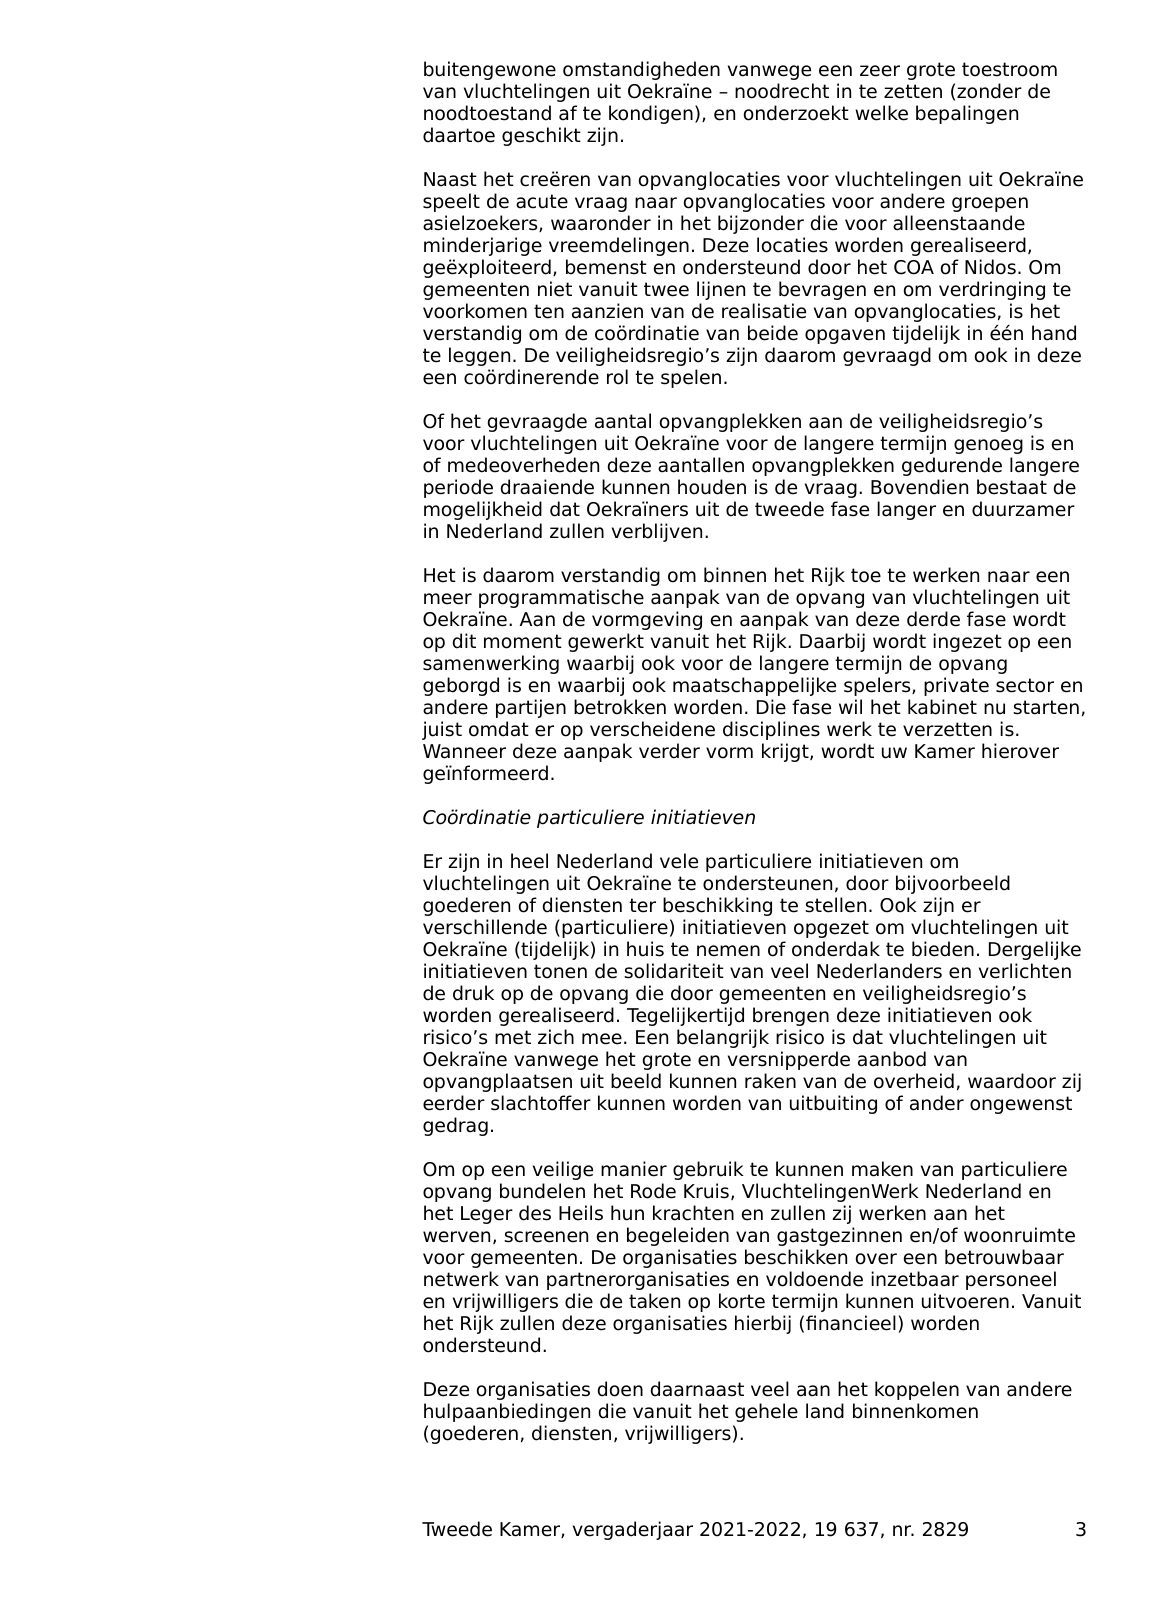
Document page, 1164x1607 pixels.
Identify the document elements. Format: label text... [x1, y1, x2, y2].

text Er zijn in heel Nederland vele particuliere initiatieven om vluchtelingen uit Oekraïne te ondersteunen, door bijvoorbeeld goederen of diensten ter beschikking te stellen. Ook zijn er verschillende (particuliere) initiatieven opgezet om vluchtelingen uit Oekraïne (tijdelijk) in huis te nemen of onderdak te bieden. Dergelijke initiatieven tonen de solidariteit van veel Nederlanders en verlichten de druk op de opvang die door gemeenten en veiligheidsregio’s worden gerealiseerd. Tegelijkertijd brengen deze initiatieven ook risico’s met zich mee. Een belangrijk risico is dat vluchtelingen uit Oekraïne vanwege het grote en versnipperde aanbod van opvangplaatsen uit beeld kunnen raken van de overheid, waardoor zij eerder slachtoffer kunnen worden van uitbuiting of ander ongewenst gedrag. [422, 851, 1087, 1137]
subtitle Coördinatie particuliere initiatieven [422, 807, 1087, 829]
text Naast het creëren van opvanglocaties voor vluchtelingen uit Oekraïne speelt de acute vraag naar opvanglocaties voor andere groepen asielzoekers, waaronder in het bijzonder die voor alleenstaande minderjarige vreemdelingen. Deze locaties worden gerealiseerd, geëxploiteerd, bemenst en ondersteund door het COA of Nidos. Om gemeenten niet vanuit twee lijnen te bevragen en om verdringing te voorkomen ten aanzien van de realisatie van opvanglocaties, is het verstandig om de coördinatie van beide opgaven tijdelijk in één hand te leggen. De veiligheidsregio’s zijn daarom gevraagd om ook in deze een coördinerende rol te spelen. [422, 169, 1087, 389]
text Het is daarom verstandig om binnen het Rijk toe te werken naar een meer programmatische aanpak van de opvang van vluchtelingen uit Oekraïne. Aan de vormgeving en aanpak van deze derde fase wordt op dit moment gewerkt vanuit het Rijk. Daarbij wordt ingezet op een samenwerking waarbij ook voor de langere termijn de opvang geborgd is en waarbij ook maatschappelijke spelers, private sector en andere partijen betrokken worden. Die fase wil het kabinet nu starten, juist omdat er op verscheidene disciplines werk te verzetten is. Wanneer deze aanpak verder vorm krijgt, wordt uw Kamer hierover geïnformeerd. [422, 565, 1087, 785]
text buitengewone omstandigheden vanwege een zeer grote toestroom van vluchtelingen uit Oekraïne – noodrecht in te zetten (zonder de noodtoestand af te kondigen), en onderzoekt welke bepalingen daartoe geschikt zijn. [422, 59, 1087, 147]
text Om op een veilige manier gebruik te kunnen maken van particuliere opvang bundelen het Rode Kruis, VluchtelingenWerk Nederland en het Leger des Heils hun krachten en zullen zij werken aan het werven, screenen en begeleiden van gastgezinnen en/of woonruimte voor gemeenten. De organisaties beschikken over een betrouwbaar netwerk van partnerorganisaties en voldoende inzetbaar personeel en vrijwilligers die de taken op korte termijn kunnen uitvoeren. Vanuit het Rijk zullen deze organisaties hierbij (financieel) worden ondersteund. [422, 1159, 1087, 1357]
text Of het gevraagde aantal opvangplekken aan de veiligheidsregio’s voor vluchtelingen uit Oekraïne voor de langere termijn genoeg is en of medeoverheden deze aantallen opvangplekken gedurende langere periode draaiende kunnen houden is de vraag. Bovendien bestaat de mogelijkheid dat Oekraïners uit de tweede fase langer en duurzamer in Nederland zullen verblijven. [422, 411, 1087, 543]
text Deze organisaties doen daarnaast veel aan het koppelen van andere hulpaanbiedingen die vanuit het gehele land binnenkomen (goederen, diensten, vrijwilligers). [422, 1379, 1087, 1445]
